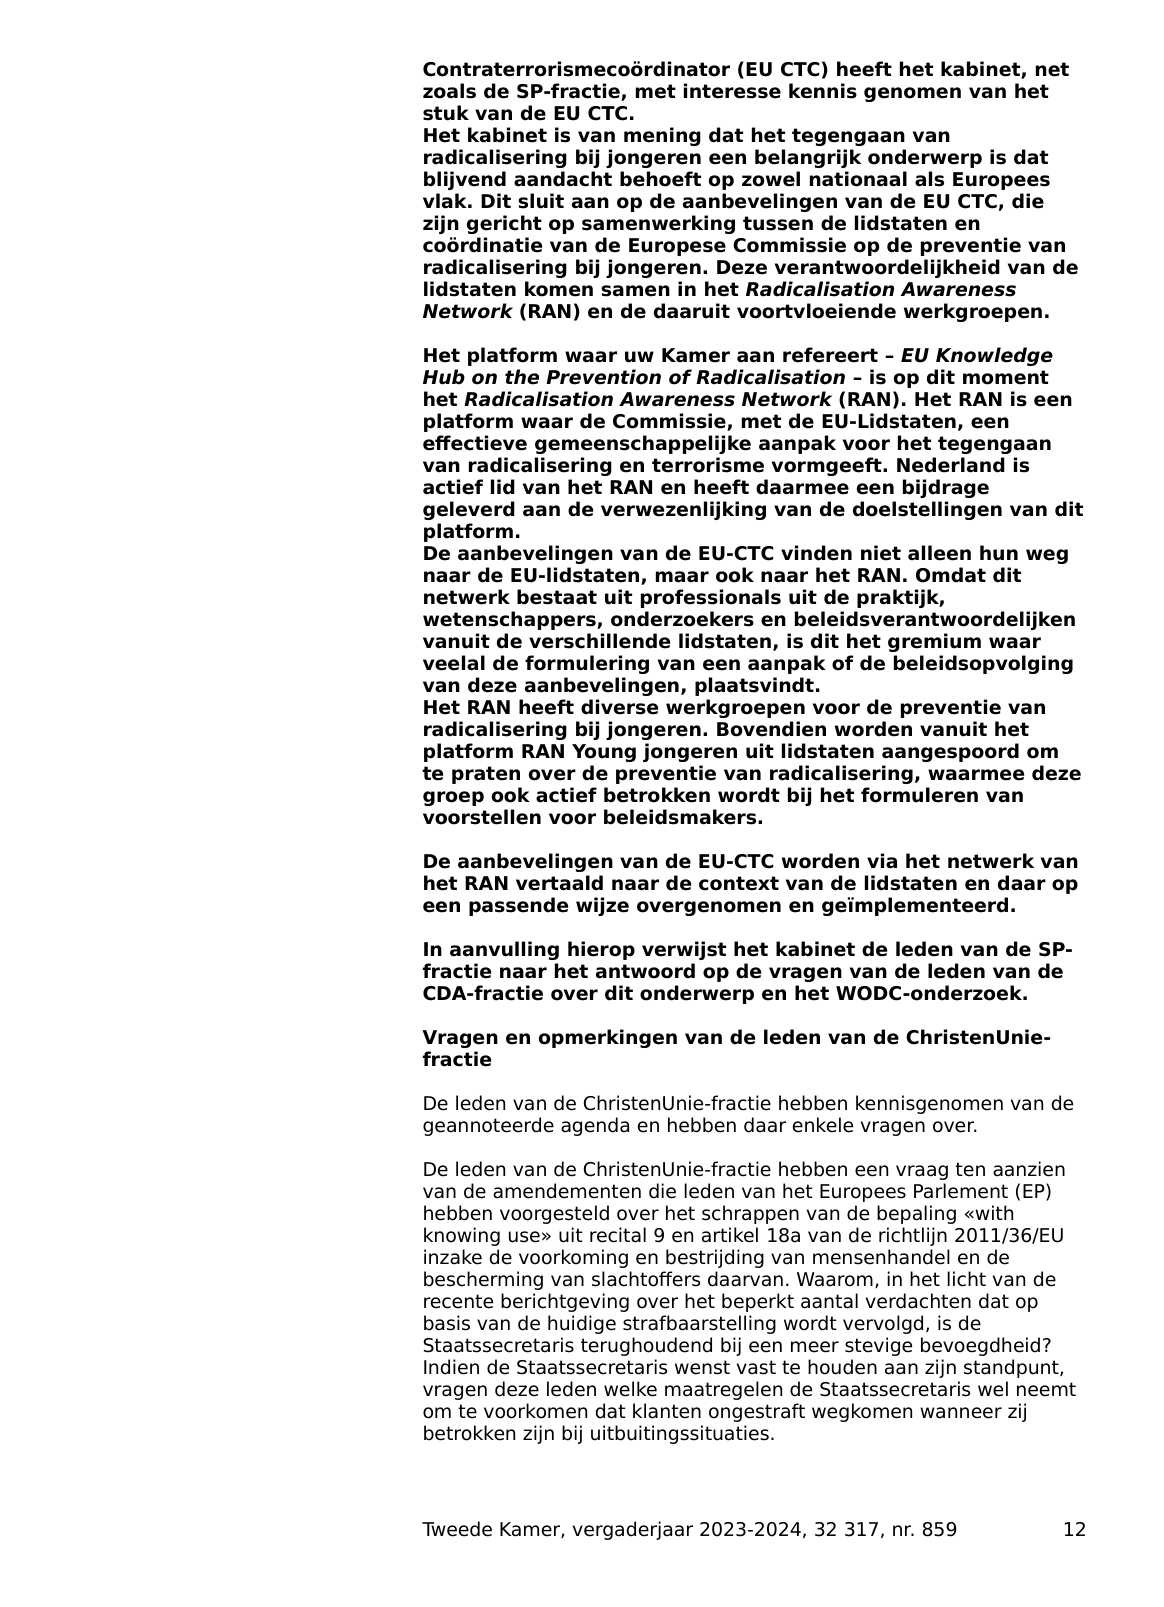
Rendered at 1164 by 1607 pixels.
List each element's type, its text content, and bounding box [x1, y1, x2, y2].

text De leden van de ChristenUnie-fractie hebben kennisgenomen van de geannoteerde agenda en hebben daar enkele vragen over. [422, 1093, 1087, 1137]
text Het platform waar uw Kamer aan refereert – EU Knowledge Hub on the Prevention of Radicalisation – is op dit moment het Radicalisation Awareness Network (RAN). Het RAN is een platform waar de Commissie, met de EU-Lidstaten, een effectieve gemeenschappelijke aanpak voor het tegengaan van radicalisering en terrorisme vormgeeft. Nederland is actief lid van het RAN en heeft daarmee een bijdrage geleverd aan de verwezenlijking van de doelstellingen van dit platform. [422, 345, 1087, 543]
text De aanbevelingen van de EU-CTC vinden niet alleen hun weg naar de EU-lidstaten, maar ook naar het RAN. Omdat dit netwerk bestaat uit professionals uit de praktijk, wetenschappers, onderzoekers en beleidsverantwoordelijken vanuit de verschillende lidstaten, is dit het gremium waar veelal de formulering van een aanpak of de beleidsopvolging van deze aanbevelingen, plaatsvindt. [422, 543, 1087, 697]
text Het RAN heeft diverse werkgroepen voor de preventie van radicalisering bij jongeren. Bovendien worden vanuit het platform RAN Young jongeren uit lidstaten aangespoord om te praten over de preventie van radicalisering, waarmee deze groep ook actief betrokken wordt bij het formuleren van voorstellen voor beleidsmakers. [422, 697, 1087, 828]
text Contraterrorismecoördinator (EU CTC) heeft het kabinet, net zoals de SP-fractie, met interesse kennis genomen van het stuk van de EU CTC. [422, 59, 1087, 125]
subtitle Vragen en opmerkingen van de leden van de ChristenUnie-fractie [422, 1027, 1087, 1071]
text De leden van de ChristenUnie-fractie hebben een vraag ten aanzien van de amendementen die leden van het Europees Parlement (EP) hebben voorgesteld over het schrappen van de bepaling «with knowing use» uit recital 9 en artikel 18a van de richtlijn 2011/36/EU inzake de voorkoming en bestrijding van mensenhandel en de bescherming van slachtoffers daarvan. Waarom, in het licht van de recente berichtgeving over het beperkt aantal verdachten dat op basis van de huidige strafbaarstelling wordt vervolgd, is de Staatssecretaris terughoudend bij een meer stevige bevoegdheid? Indien de Staatssecretaris wenst vast te houden aan zijn standpunt, vragen deze leden welke maatregelen de Staatssecretaris wel neemt om te voorkomen dat klanten ongestraft wegkomen wanneer zij betrokken zijn bij uitbuitingssituaties. [422, 1159, 1087, 1445]
text Het kabinet is van mening dat het tegengaan van radicalisering bij jongeren een belangrijk onderwerp is dat blijvend aandacht behoeft op zowel nationaal als Europees vlak. Dit sluit aan op de aanbevelingen van de EU CTC, die zijn gericht op samenwerking tussen de lidstaten en coördinatie van de Europese Commissie op de preventie van radicalisering bij jongeren. Deze verantwoordelijkheid van de lidstaten komen samen in het Radicalisation Awareness Network (RAN) en de daaruit voortvloeiende werkgroepen. [422, 125, 1087, 323]
text De aanbevelingen van de EU-CTC worden via het netwerk van het RAN vertaald naar de context van de lidstaten en daar op een passende wijze overgenomen en geïmplementeerd. [422, 851, 1087, 917]
text In aanvulling hierop verwijst het kabinet de leden van de SP-fractie naar het antwoord op de vragen van de leden van de CDA-fractie over dit onderwerp en het WODC-onderzoek. [422, 939, 1087, 1005]
